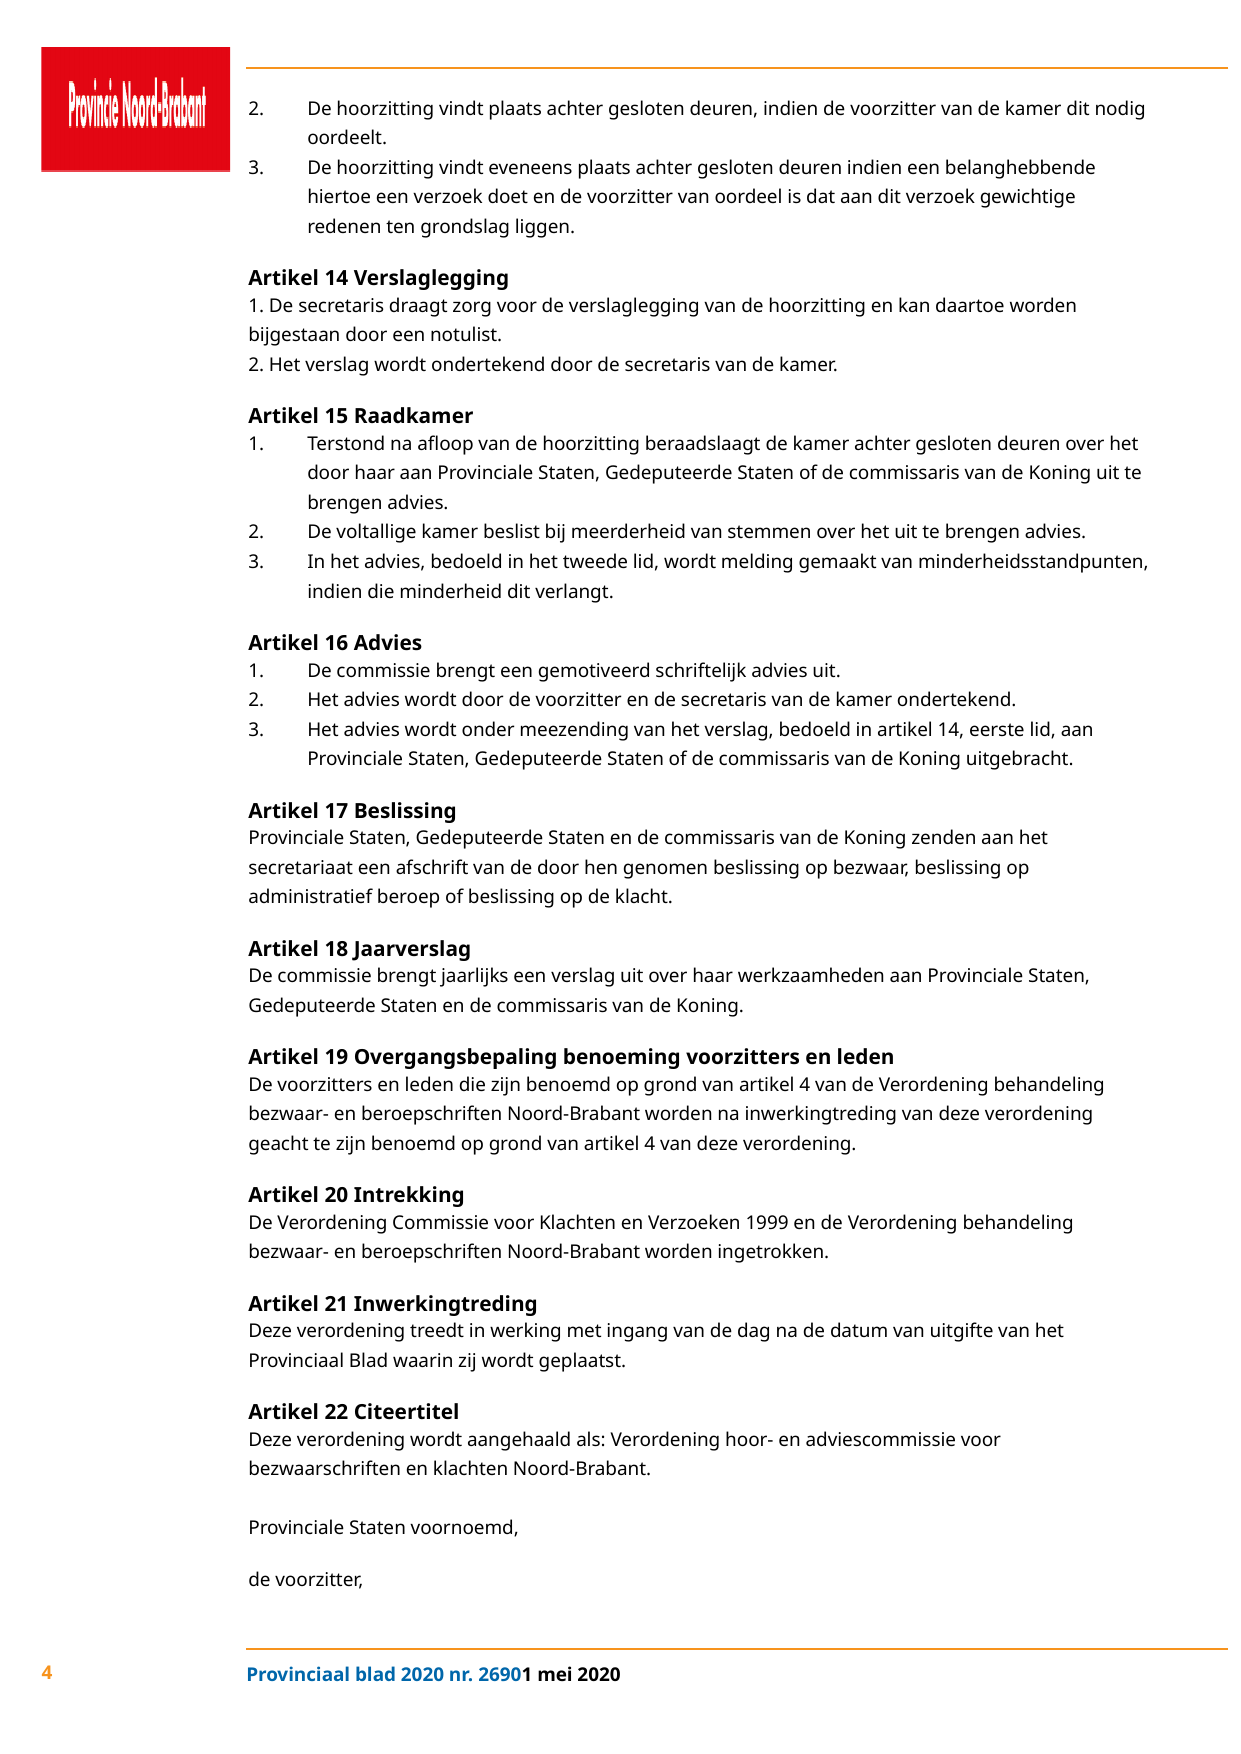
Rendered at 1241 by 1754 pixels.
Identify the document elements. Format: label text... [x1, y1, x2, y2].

text Artikel 14 Verslaglegging [248, 263, 1152, 292]
text Artikel 19 Overgangsbepaling benoeming voorzitters en leden [248, 1042, 1152, 1071]
text Artikel 22 Citeertitel [248, 1397, 1152, 1426]
text Provinciale Staten, Gedeputeerde Staten en de commissaris van de Koning zenden aan het secretariaat een afschrift van de door hen genomen beslissing op bezwaar, beslissing op administratief beroep of beslissing op de klacht. [248, 824, 1152, 909]
list De hoorzitting vindt eveneens plaats achter gesloten deuren indien een belanghebbende hiertoe een verzoek doet en de voorzitter van oordeel is dat aan dit verzoek gewichtige redenen ten grondslag liggen. [248, 154, 1152, 239]
text Artikel 20 Intrekking [248, 1180, 1152, 1209]
text Artikel 21 Inwerkingtreding [248, 1289, 1152, 1317]
text Artikel 18 Jaarverslag [248, 934, 1152, 962]
text de voorzitter, [248, 1566, 1152, 1592]
list Terstond na afloop van de hoorzitting beraadslaagt de kamer achter gesloten deuren over het door haar aan Provinciale Staten, Gedeputeerde Staten of de commissaris van de Koning uit te brengen advies. [248, 430, 1152, 515]
list Het advies wordt onder meezending van het verslag, bedoeld in artikel 14, eerste lid, aan Provinciale Staten, Gedeputeerde Staten of de commissaris van de Koning uitgebracht. [248, 716, 1152, 771]
text De voorzitters en leden die zijn benoemd op grond van artikel 4 van de Verordening behandeling bezwaar- en beroepschriften Noord-Brabant worden na inwerkingtreding van deze verordening geacht te zijn benoemd op grond van artikel 4 van deze verordening. [248, 1071, 1152, 1156]
list De hoorzitting vindt plaats achter gesloten deuren, indien de voorzitter van de kamer dit nodig oordeelt. [248, 95, 1152, 150]
text De commissie brengt jaarlijks een verslag uit over haar werkzaamheden aan Provinciale Staten, Gedeputeerde Staten en de commissaris van de Koning. [248, 962, 1152, 1018]
text Deze verordening wordt aangehaald als: Verordening hoor- en adviescommissie voor bezwaarschriften en klachten Noord-Brabant. [248, 1426, 1152, 1481]
text Artikel 17 Beslissing [248, 796, 1152, 824]
list De commissie brengt een gemotiveerd schriftelijk advies uit. [248, 657, 1152, 682]
text Artikel 16 Advies [248, 628, 1152, 657]
text Provinciale Staten voornoemd, [248, 1514, 1152, 1540]
text Artikel 15 Raadkamer [248, 402, 1152, 430]
list In het advies, bedoeld in het tweede lid, wordt melding gemaakt van minderheidsstandpunten, indien die minderheid dit verlangt. [248, 548, 1152, 604]
text Deze verordening treedt in werking met ingang van de dag na de datum van uitgifte van het Provinciaal Blad waarin zij wordt geplaatst. [248, 1317, 1152, 1373]
text 2. Het verslag wordt ondertekend door de secretaris van de kamer. [248, 351, 1152, 377]
picture [41, 47, 231, 172]
text 1. De secretaris draagt zorg voor de verslaglegging van de hoorzitting en kan daartoe worden bijgestaan door een notulist. [248, 292, 1152, 347]
list De voltallige kamer beslist bij meerderheid van stemmen over het uit te brengen advies. [248, 519, 1152, 544]
list Het advies wordt door de voorzitter en de secretaris van de kamer ondertekend. [248, 686, 1152, 712]
text De Verordening Commissie voor Klachten en Verzoeken 1999 en de Verordening behandeling bezwaar- en beroepschriften Noord-Brabant worden ingetrokken. [248, 1209, 1152, 1264]
